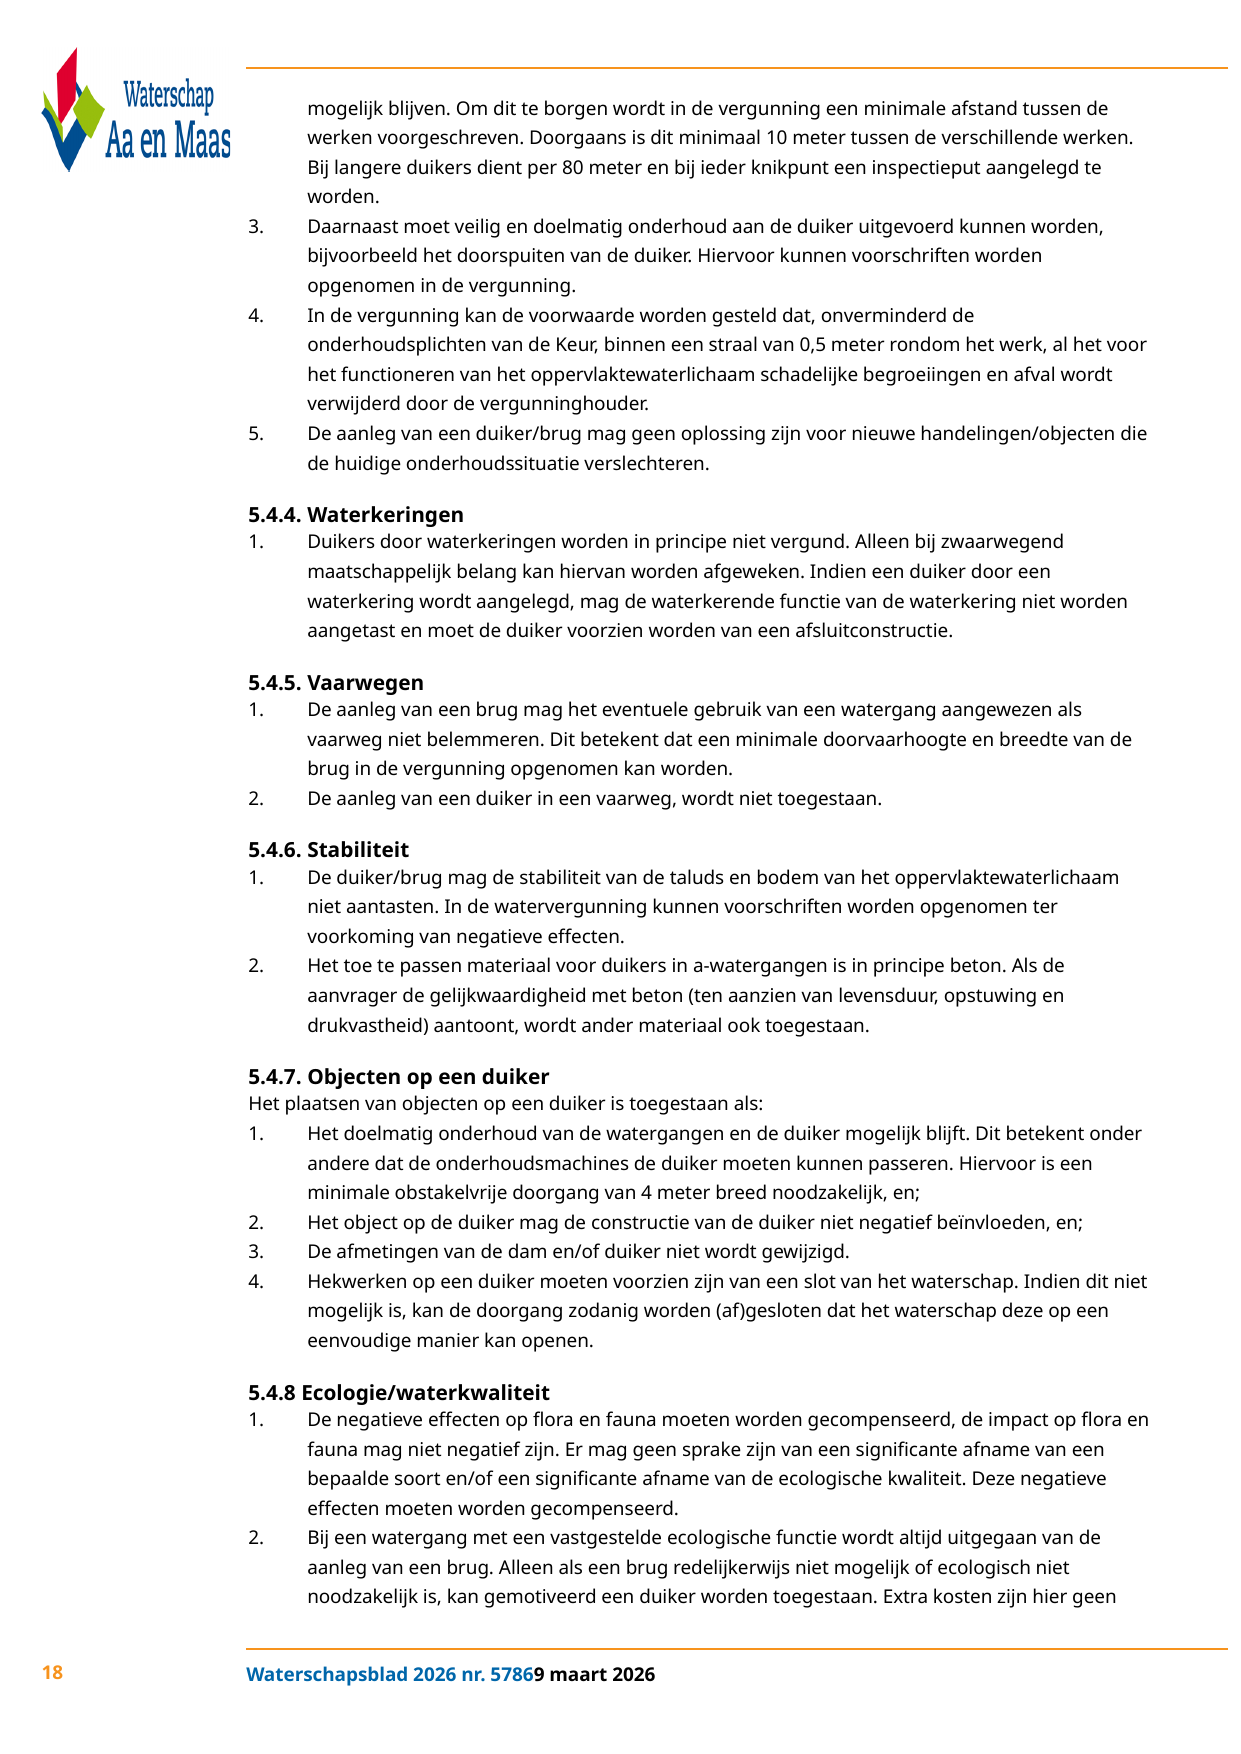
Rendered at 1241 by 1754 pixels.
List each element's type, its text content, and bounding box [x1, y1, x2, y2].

list De afmetingen van de dam en/of duiker niet wordt gewijzigd. [248, 1238, 1152, 1264]
list Het doelmatig onderhoud van de watergangen en de duiker mogelijk blijft. Dit betekent onder andere dat de onderhoudsmachines de duiker moeten kunnen passeren. Hiervoor is een minimale obstakelvrije doorgang van 4 meter breed noodzakelijk, en; [248, 1120, 1152, 1205]
text 5.4.7. Objecten op een duiker [248, 1062, 1152, 1091]
list Bij een watergang met een vastgestelde ecologische functie wordt altijd uitgegaan van de aanleg van een brug. Alleen als een brug redelijkerwijs niet mogelijk of ecologisch niet noodzakelijk is, kan gemotiveerd een duiker worden toegestaan. Extra kosten zijn hier geen [248, 1524, 1152, 1609]
list mogelijk blijven. Om dit te borgen wordt in de vergunning een minimale afstand tussen de werken voorgeschreven. Doorgaans is dit minimaal 10 meter tussen de verschillende werken. [248, 95, 1152, 150]
list Daarnaast moet veilig en doelmatig onderhoud aan de duiker uitgevoerd kunnen worden, bijvoorbeeld het doorspuiten van de duiker. Hiervoor kunnen voorschriften worden opgenomen in de vergunning. [248, 213, 1152, 298]
picture [41, 47, 231, 172]
list Duikers door waterkeringen worden in principe niet vergund. Alleen bij zwaarwegend maatschappelijk belang kan hiervan worden afgeweken. Indien een duiker door een waterkering wordt aangelegd, mag de waterkerende functie van de waterkering niet worden aangetast en moet de duiker voorzien worden van een afsluitconstructie. [248, 529, 1152, 643]
list Het toe te passen materiaal voor duikers in a-watergangen is in principe beton. Als de aanvrager de gelijkwaardigheid met beton (ten aanzien van levensduur, opstuwing en drukvastheid) aantoont, wordt ander materiaal ook toegestaan. [248, 953, 1152, 1037]
list De aanleg van een duiker in een vaarweg, wordt niet toegestaan. [248, 785, 1152, 811]
list De duiker/brug mag de stabiliteit van de taluds en bodem van het oppervlaktewaterlichaam niet aantasten. In de watervergunning kunnen voorschriften worden opgenomen ter voorkoming van negatieve effecten. [248, 864, 1152, 949]
list De aanleg van een brug mag het eventuele gebruik van een watergang aangewezen als vaarweg niet belemmeren. Dit betekent dat een minimale doorvaarhoogte en breedte van de brug in de vergunning opgenomen kan worden. [248, 696, 1152, 781]
list De negatieve effecten op flora en fauna moeten worden gecompenseerd, de impact op flora en fauna mag niet negatief zijn. Er mag geen sprake zijn van een significante afname van een bepaalde soort en/of een significante afname van de ecologische kwaliteit. Deze negatieve effecten moeten worden gecompenseerd. [248, 1406, 1152, 1521]
list Hekwerken op een duiker moeten voorzien zijn van een slot van het waterschap. Indien dit niet mogelijk is, kan de doorgang zodanig worden (af)gesloten dat het waterschap deze op een eenvoudige manier kan openen. [248, 1268, 1152, 1353]
list Bij langere duikers dient per 80 meter en bij ieder knikpunt een inspectieput aangelegd te worden. [248, 154, 1152, 209]
text 5.4.6. Stabiliteit [248, 835, 1152, 864]
list Het object op de duiker mag de constructie van de duiker niet negatief beïnvloeden, en; [248, 1209, 1152, 1235]
list In de vergunning kan de voorwaarde worden gesteld dat, onverminderd de onderhoudsplichten van de Keur, binnen een straal van 0,5 meter rondom het werk, al het voor het functioneren van het oppervlaktewaterlichaam schadelijke begroeiingen en afval wordt verwijderd door de vergunninghouder. [248, 302, 1152, 416]
text 5.4.8 Ecologie/waterkwaliteit [248, 1378, 1152, 1406]
list De aanleg van een duiker/brug mag geen oplossing zijn voor nieuwe handelingen/objecten die de huidige onderhoudssituatie verslechteren. [248, 420, 1152, 476]
text 5.4.4. Waterkeringen [248, 500, 1152, 529]
text Het plaatsen van objecten op een duiker is toegestaan als: [248, 1091, 1152, 1116]
text 5.4.5. Vaarwegen [248, 668, 1152, 696]
